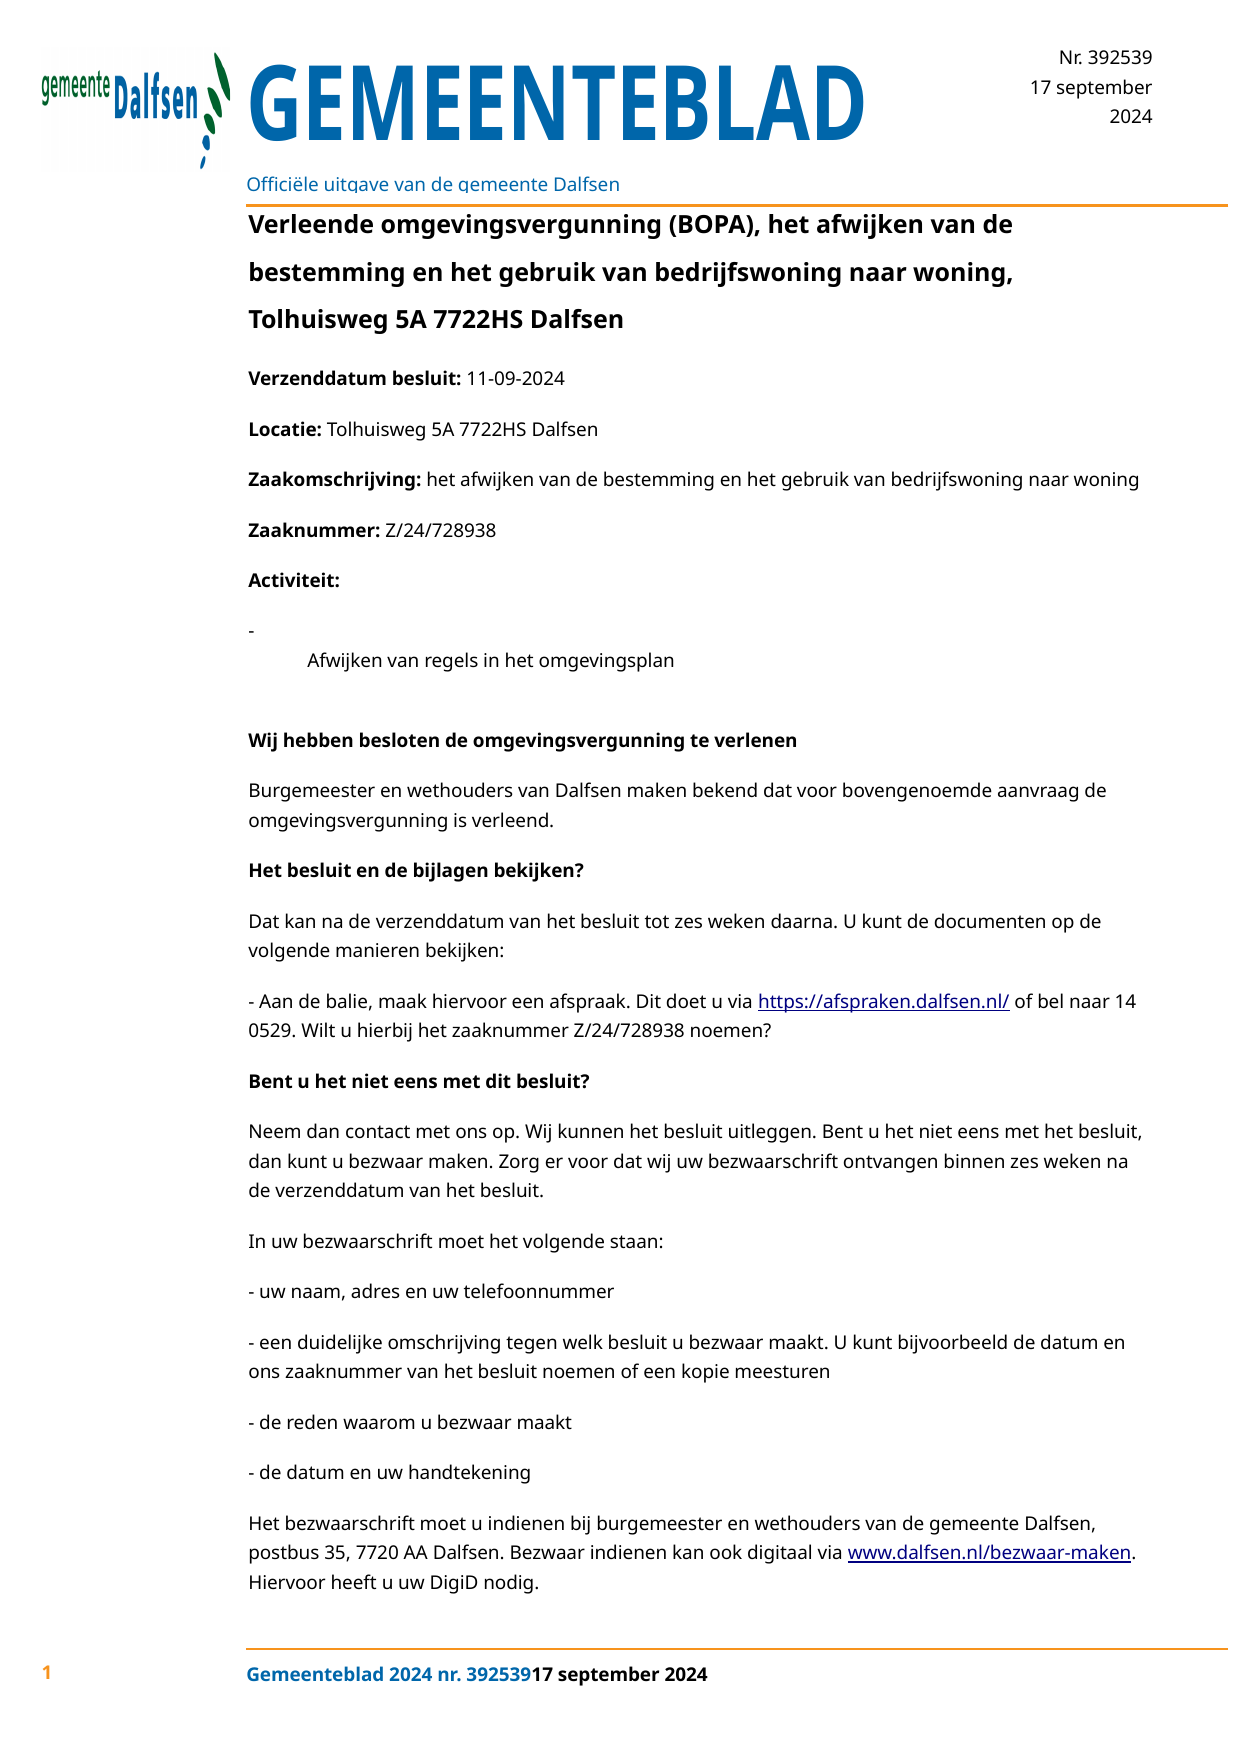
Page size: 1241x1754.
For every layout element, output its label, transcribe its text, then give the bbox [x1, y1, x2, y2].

text Neem dan contact met ons op. Wij kunnen het besluit uitleggen. Bent u het niet eens met het besluit, dan kunt u bezwaar maken. Zorg er voor dat wij uw bezwaarschrift ontvangen binnen zes weken na de verzenddatum van het besluit. [248, 1118, 1152, 1203]
text Het besluit en de bijlagen bekijken? [248, 858, 1152, 883]
text - de datum en uw handtekening [248, 1459, 1152, 1485]
text Zaaknummer: Z/24/728938 [248, 517, 1152, 542]
text Dat kan na de verzenddatum van het besluit tot zes weken daarna. U kunt de documenten op de volgende manieren bekijken: [248, 908, 1152, 963]
text Bent u het niet eens met dit besluit? [248, 1068, 1152, 1094]
text Locatie: Tolhuisweg 5A 7722HS Dalfsen [248, 416, 1152, 442]
text Burgemeester en wethouders van Dalfsen maken bekend dat voor bovengenoemde aanvraag de omgevingsvergunning is verleend. [248, 778, 1152, 833]
text Verzenddatum besluit: 11-09-2024 [248, 366, 1152, 391]
text - een duidelijke omschrijving tegen welk besluit u bezwaar maakt. U kunt bijvoorbeeld de datum en ons zaaknummer van het besluit noemen of een kopie meesturen [248, 1329, 1152, 1384]
text In uw bezwaarschrift moet het volgende staan: [248, 1228, 1152, 1254]
text Wij hebben besloten de omgevingsvergunning te verlenen [248, 727, 1152, 753]
text - uw naam, adres en uw telefoonnummer [248, 1278, 1152, 1304]
list Afwijken van regels in het omgevingsplan [248, 647, 1152, 673]
text - de reden waarom u bezwaar maakt [248, 1409, 1152, 1434]
text - Aan de balie, maak hiervoor een afspraak. Dit doet u via https://afspraken.dalfsen.nl/ of bel naar 14 0529. Wilt u hierbij het zaaknummer Z/24/728938 noemen? [248, 988, 1152, 1043]
text Het bezwaarschrift moet u indienen bij burgemeester en wethouders van de gemeente Dalfsen, postbus 35, 7720 AA Dalfsen. Bezwaar indienen kan ook digitaal via www.dalfsen.nl/bezwaar-maken. Hiervoor heeft u uw DigiD nodig. [248, 1510, 1152, 1594]
text Verleende omgevingsvergunning (BOPA), het afwijken van de bestemming en het gebruik van bedrijfswoning naar woning, Tolhuisweg 5A 7722HS Dalfsen [248, 207, 1152, 336]
text Zaakomschrijving: het afwijken van de bestemming en het gebruik van bedrijfswoning naar woning [248, 466, 1152, 492]
picture [41, 47, 231, 172]
text Activiteit: [248, 567, 1152, 593]
